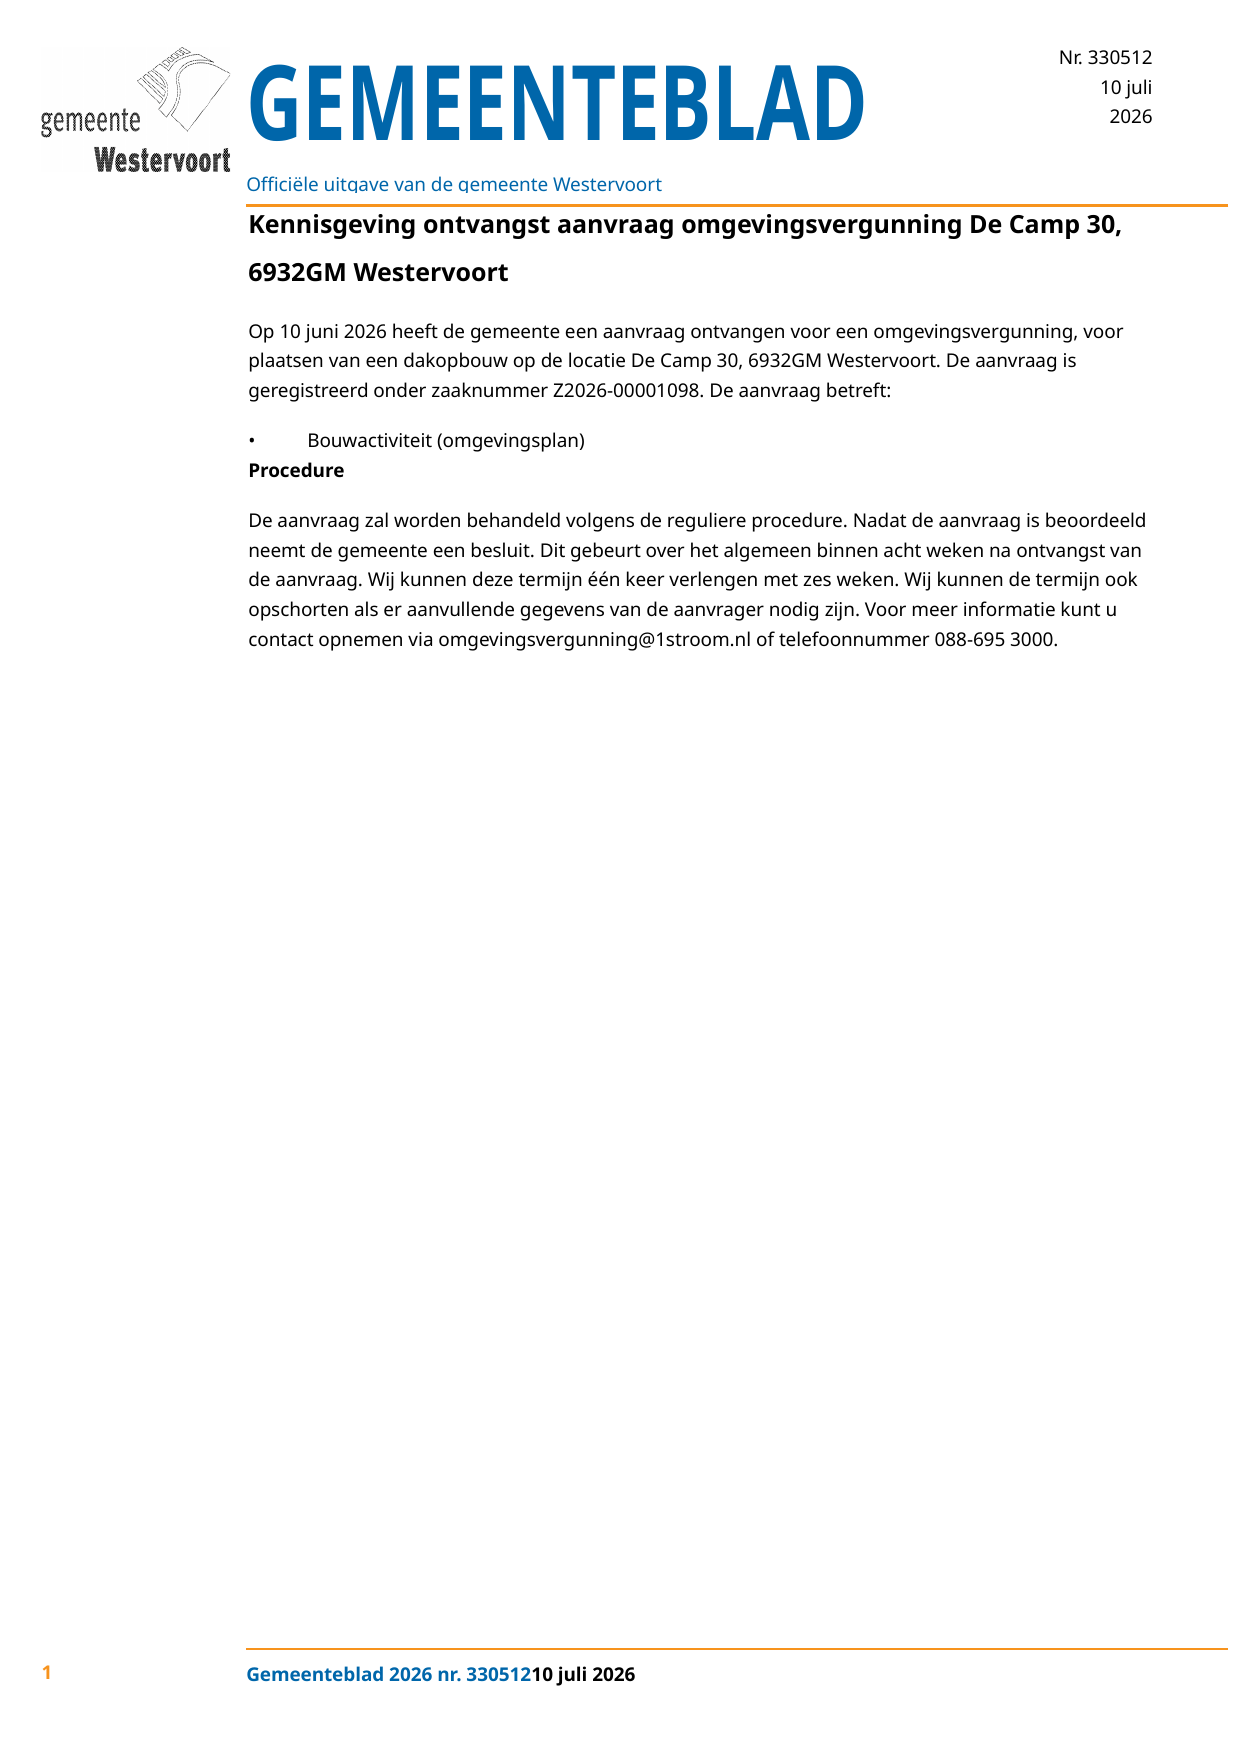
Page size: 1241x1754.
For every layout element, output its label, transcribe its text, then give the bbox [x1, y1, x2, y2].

picture [41, 47, 231, 172]
list Bouwactiviteit (omgevingsplan) [248, 427, 1152, 453]
text Kennisgeving ontvangst aanvraag omgevingsvergunning De Camp 30, 6932GM Westervoort [248, 207, 1152, 288]
text Op 10 juni 2026 heeft de gemeente een aanvraag ontvangen voor een omgevingsvergunning, voor plaatsen van een dakopbouw op de locatie De Camp 30, 6932GM Westervoort. De aanvraag is geregistreerd onder zaaknummer Z2026-00001098. De aanvraag betreft: [248, 318, 1152, 403]
text Procedure [248, 457, 1152, 483]
text De aanvraag zal worden behandeld volgens de reguliere procedure. Nadat de aanvraag is beoordeeld neemt de gemeente een besluit. Dit gebeurt over het algemeen binnen acht weken na ontvangst van de aanvraag. Wij kunnen deze termijn één keer verlengen met zes weken. Wij kunnen de termijn ook opschorten als er aanvullende gegevens van de aanvrager nodig zijn. Voor meer informatie kunt u contact opnemen via omgevingsvergunning@1stroom.nl of telefoonnummer 088-695 3000. [248, 507, 1152, 652]
